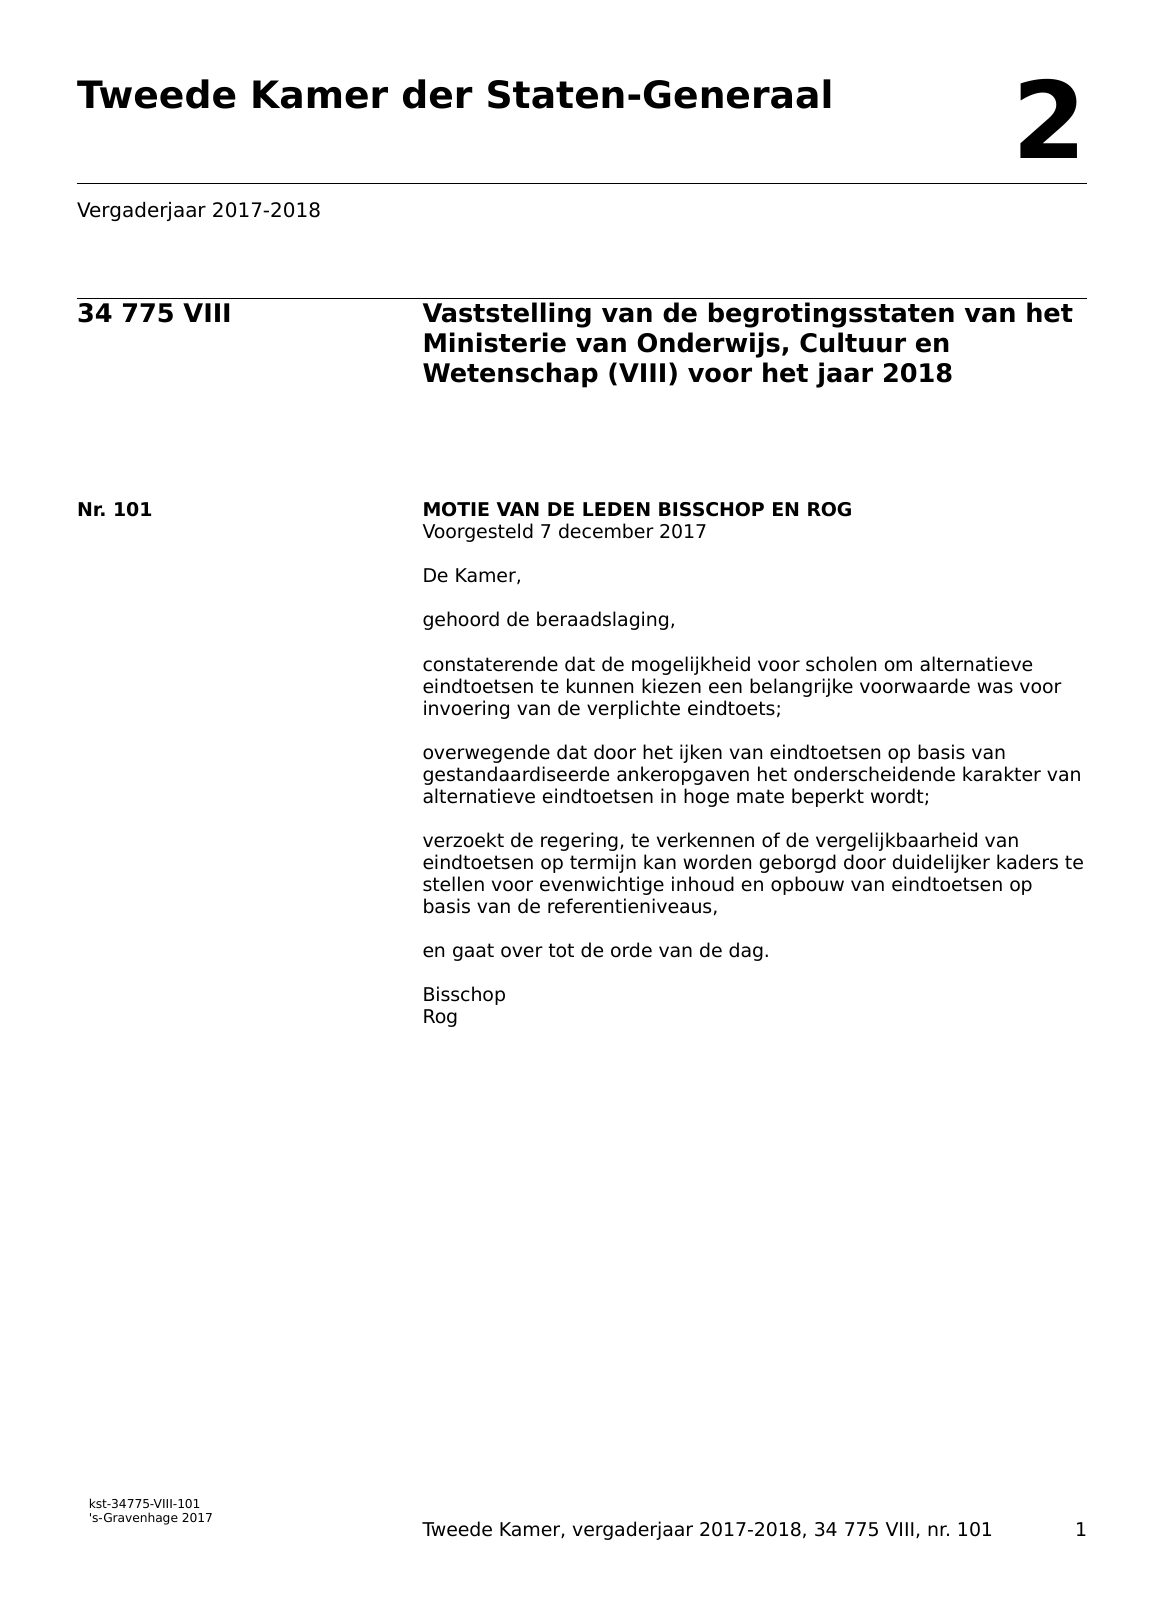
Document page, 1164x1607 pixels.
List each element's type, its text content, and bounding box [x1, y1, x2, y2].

text Rog [422, 1006, 1087, 1028]
table_header 2 [886, 59, 1087, 183]
subtitle 34 775 VIII Vaststelling van de begrotingsstaten van het Ministerie van Onderwijs, Cultuur en Wetenschap (VIII) voor het jaar 2018 [77, 299, 1087, 388]
table_cell Vergaderjaar 2017-2018 [77, 184, 1087, 298]
text 's-Gravenhage 2017 [88, 1511, 323, 1525]
text verzoekt de regering, te verkennen of de vergelijkbaarheid van eindtoetsen op termijn kan worden geborgd door duidelijker kaders te stellen voor evenwichtige inhoud en opbouw van eindtoetsen op basis van de referentieniveaus, [422, 830, 1087, 918]
subtitle Nr. 101 MOTIE VAN DE LEDEN BISSCHOP EN ROG [77, 499, 1087, 521]
text Voorgesteld 7 december 2017 [422, 521, 1087, 543]
text overwegende dat door het ijken van eindtoetsen op basis van gestandaardiseerde ankeropgaven het onderscheidende karakter van alternatieve eindtoetsen in hoge mate beperkt wordt; [422, 742, 1087, 808]
text gehoord de beraadslaging, [422, 609, 1087, 631]
text constaterende dat de mogelijkheid voor scholen om alternatieve eindtoetsen te kunnen kiezen een belangrijke voorwaarde was voor invoering van de verplichte eindtoets; [422, 653, 1087, 719]
text kst-34775-VIII-101 [88, 1497, 323, 1511]
text en gaat over tot de orde van de dag. [422, 940, 1087, 962]
text Bisschop [422, 984, 1087, 1006]
text De Kamer, [422, 565, 1087, 587]
table_header Tweede Kamer der Staten-Generaal [77, 59, 886, 183]
